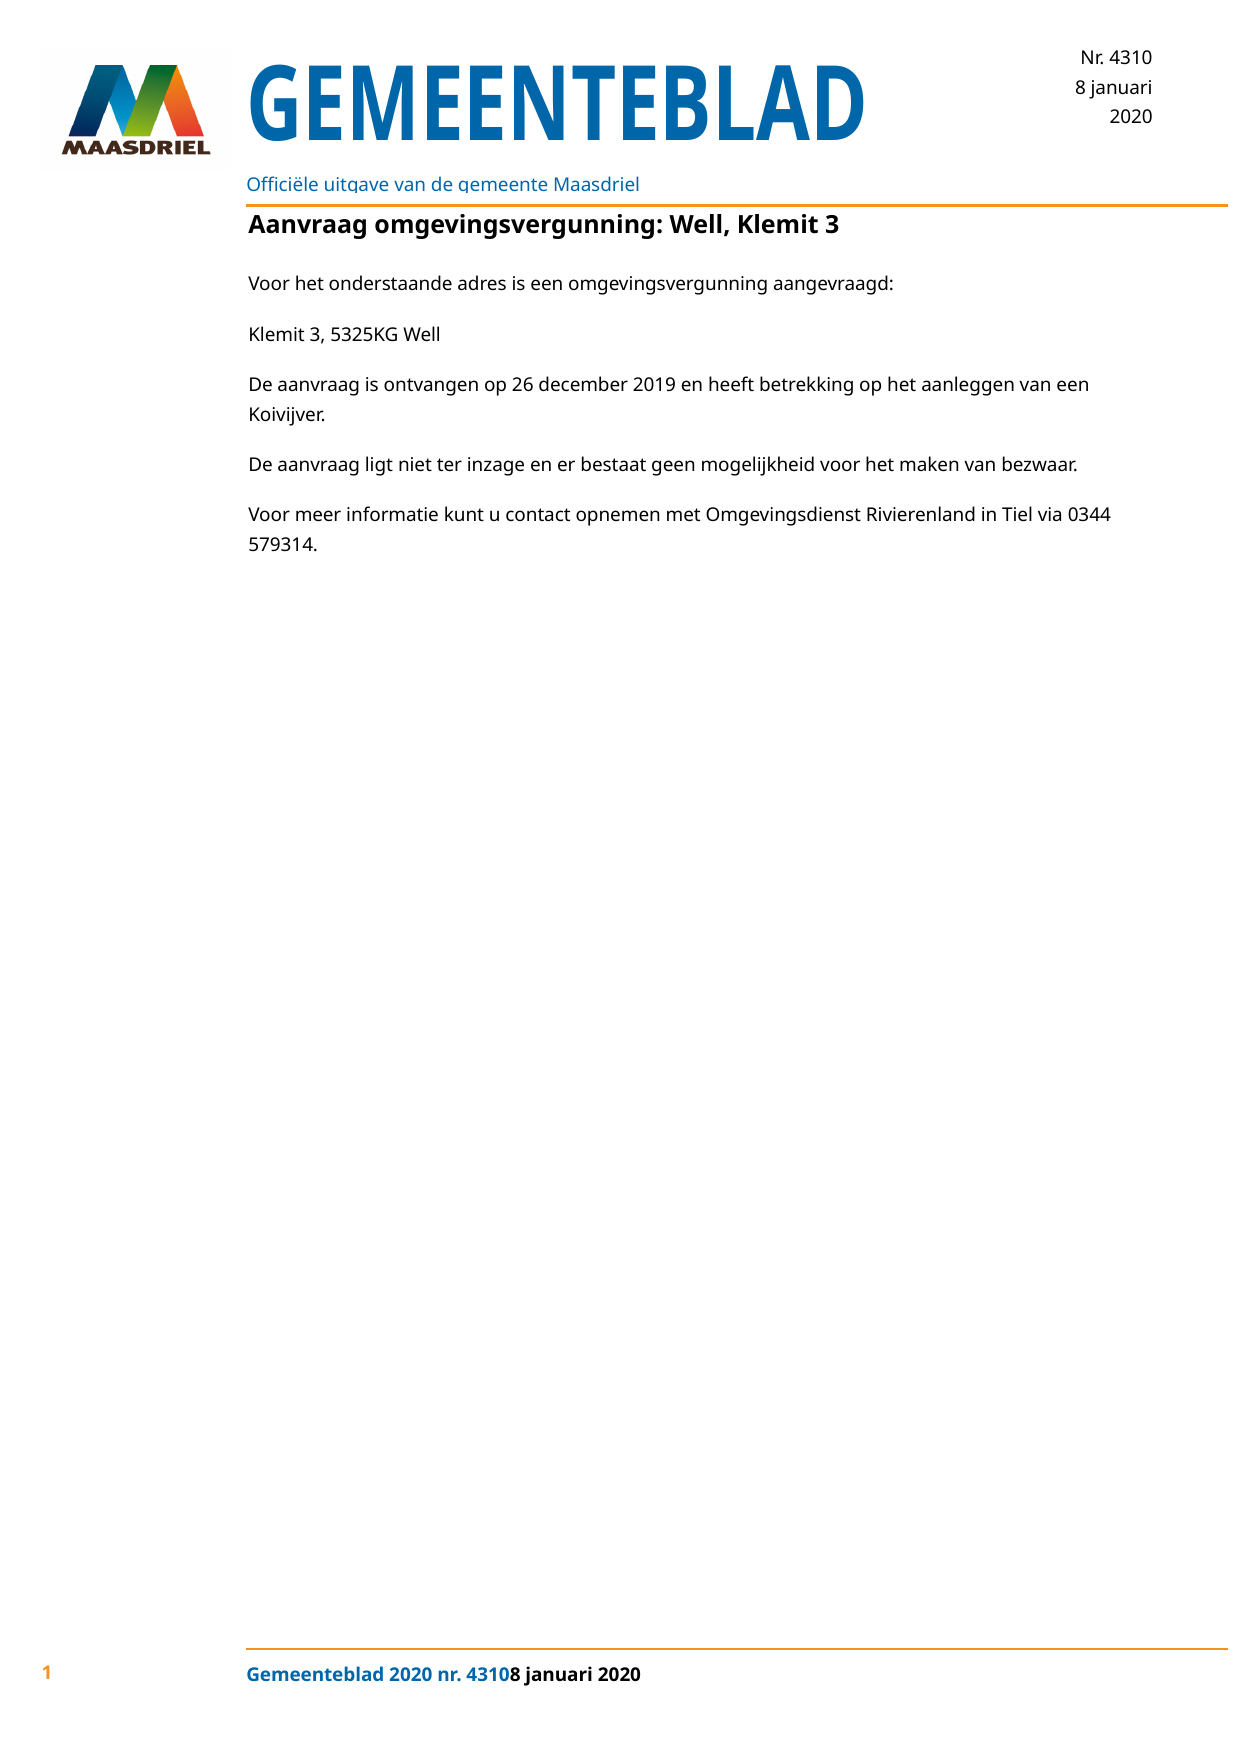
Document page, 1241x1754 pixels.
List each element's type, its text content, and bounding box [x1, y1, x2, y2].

text Voor het onderstaande adres is een omgevingsvergunning aangevraagd: [248, 270, 1152, 296]
text De aanvraag is ontvangen op 26 december 2019 en heeft betrekking op het aanleggen van een Koivijver. [248, 371, 1152, 426]
text Aanvraag omgevingsvergunning: Well, Klemit 3 [248, 207, 1152, 241]
picture [41, 47, 231, 172]
text Voor meer informatie kunt u contact opnemen met Omgevingsdienst Rivierenland in Tiel via 0344 579314. [248, 502, 1152, 557]
text Klemit 3, 5325KG Well [248, 321, 1152, 346]
text De aanvraag ligt niet ter inzage en er bestaat geen mogelijkheid voor het maken van bezwaar. [248, 451, 1152, 477]
